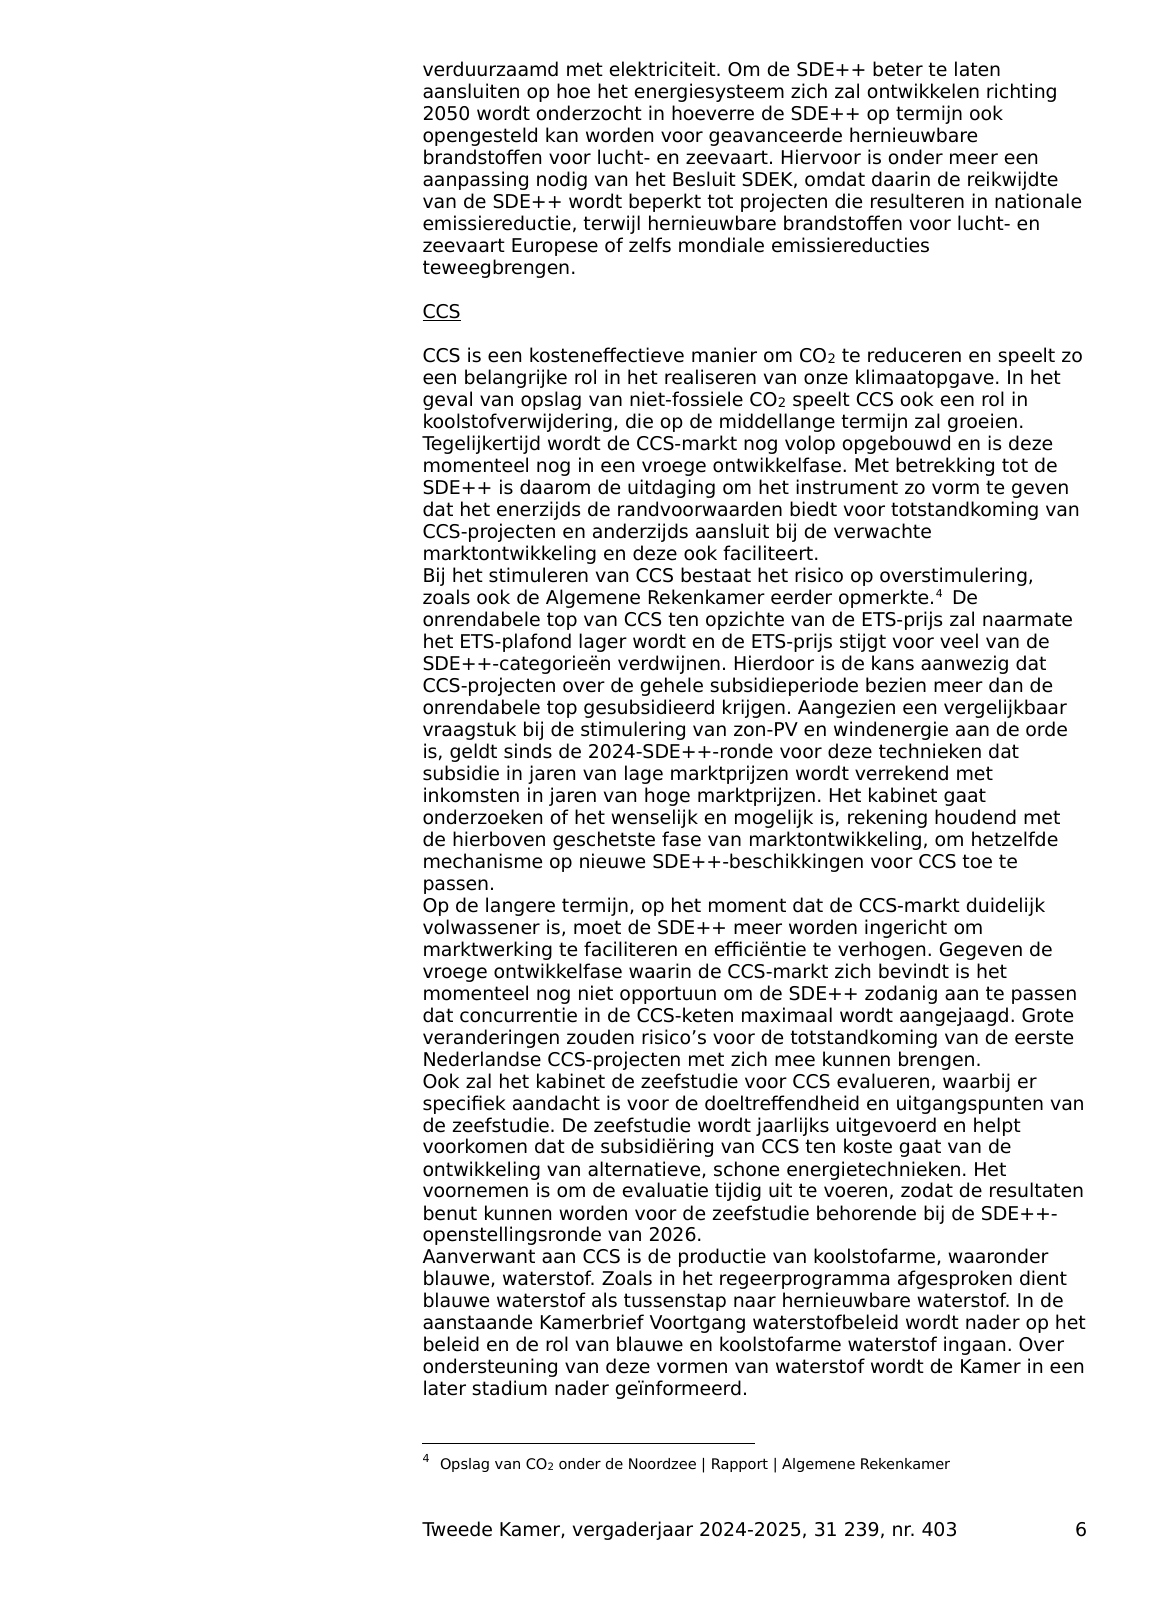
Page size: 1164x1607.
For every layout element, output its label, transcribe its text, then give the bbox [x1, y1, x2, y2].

text CCS is een kosteneffectieve manier om CO2 te reduceren en speelt zo een belangrijke rol in het realiseren van onze klimaatopgave. In het geval van opslag van niet-fossiele CO2 speelt CCS ook een rol in koolstofverwijdering, die op de middellange termijn zal groeien. Tegelijkertijd wordt de CCS-markt nog volop opgebouwd en is deze momenteel nog in een vroege ontwikkelfase. Met betrekking tot de SDE++ is daarom de uitdaging om het instrument zo vorm te geven dat het enerzijds de randvoorwaarden biedt voor totstandkoming van CCS-projecten en anderzijds aansluit bij de verwachte marktontwikkeling en deze ook faciliteert. [422, 345, 1087, 565]
text Ook zal het kabinet de zeefstudie voor CCS evalueren, waarbij er specifiek aandacht is voor de doeltreffendheid en uitgangspunten van de zeefstudie. De zeefstudie wordt jaarlijks uitgevoerd en helpt voorkomen dat de subsidiëring van CCS ten koste gaat van de ontwikkeling van alternatieve, schone energietechnieken. Het voornemen is om de evaluatie tijdig uit te voeren, zodat de resultaten benut kunnen worden voor de zeefstudie behorende bij de SDE++-openstellingsronde van 2026. [422, 1071, 1087, 1246]
subtitle CCS [422, 301, 1087, 323]
text Opslag van CO2 onder de Noordzee | Rapport | Algemene Rekenkamer [422, 1452, 1087, 1474]
text Bij het stimuleren van CCS bestaat het risico op overstimulering, zoals ook de Algemene Rekenkamer eerder opmerkte. De onrendabele top van CCS ten opzichte van de ETS-prijs zal naarmate het ETS-plafond lager wordt en de ETS-prijs stijgt voor veel van de SDE++-categorieën verdwijnen. Hierdoor is de kans aanwezig dat CCS-projecten over de gehele subsidieperiode bezien meer dan de onrendabele top gesubsidieerd krijgen. Aangezien een vergelijkbaar vraagstuk bij de stimulering van zon-PV en windenergie aan de orde is, geldt sinds de 2024-SDE++-ronde voor deze technieken dat subsidie in jaren van lage marktprijzen wordt verrekend met inkomsten in jaren van hoge marktprijzen. Het kabinet gaat onderzoeken of het wenselijk en mogelijk is, rekening houdend met de hierboven geschetste fase van marktontwikkeling, om hetzelfde mechanisme op nieuwe SDE++-beschikkingen voor CCS toe te passen. [422, 565, 1087, 895]
text verduurzaamd met elektriciteit. Om de SDE++ beter te laten aansluiten op hoe het energiesysteem zich zal ontwikkelen richting 2050 wordt onderzocht in hoeverre de SDE++ op termijn ook opengesteld kan worden voor geavanceerde hernieuwbare brandstoffen voor lucht- en zeevaart. Hiervoor is onder meer een aanpassing nodig van het Besluit SDEK, omdat daarin de reikwijdte van de SDE++ wordt beperkt tot projecten die resulteren in nationale emissiereductie, terwijl hernieuwbare brandstoffen voor lucht- en zeevaart Europese of zelfs mondiale emissiereducties teweegbrengen. [422, 59, 1087, 279]
text Op de langere termijn, op het moment dat de CCS-markt duidelijk volwassener is, moet de SDE++ meer worden ingericht om marktwerking te faciliteren en efficiëntie te verhogen. Gegeven de vroege ontwikkelfase waarin de CCS-markt zich bevindt is het momenteel nog niet opportuun om de SDE++ zodanig aan te passen dat concurrentie in de CCS-keten maximaal wordt aangejaagd. Grote veranderingen zouden risico’s voor de totstandkoming van de eerste Nederlandse CCS-projecten met zich mee kunnen brengen. [422, 895, 1087, 1071]
text Aanverwant aan CCS is de productie van koolstofarme, waaronder blauwe, waterstof. Zoals in het regeerprogramma afgesproken dient blauwe waterstof als tussenstap naar hernieuwbare waterstof. In de aanstaande Kamerbrief Voortgang waterstofbeleid wordt nader op het beleid en de rol van blauwe en koolstofarme waterstof ingaan. Over ondersteuning van deze vormen van waterstof wordt de Kamer in een later stadium nader geïnformeerd. [422, 1246, 1087, 1400]
